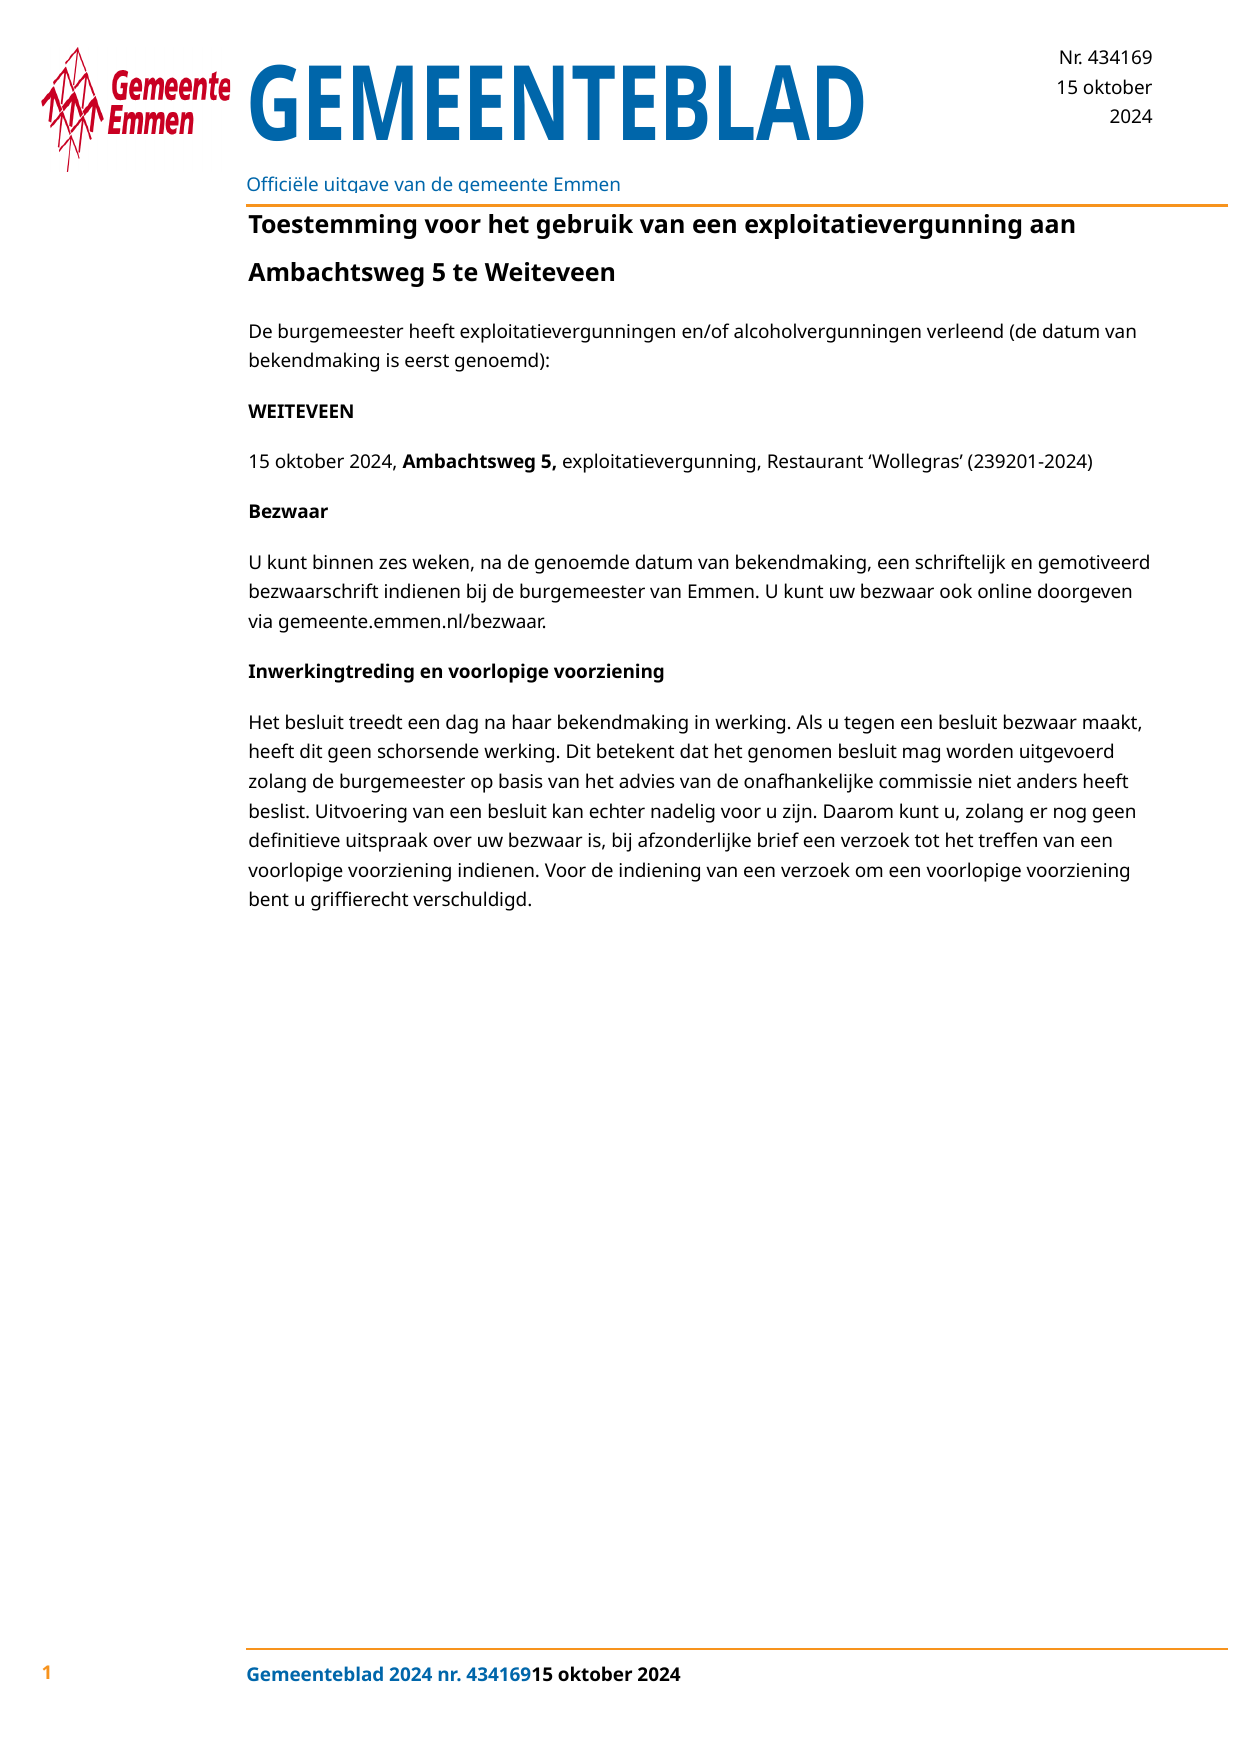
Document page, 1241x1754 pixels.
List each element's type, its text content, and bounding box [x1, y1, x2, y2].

text Inwerkingtreding en voorlopige voorziening [248, 659, 1152, 684]
text WEITEVEEN [248, 398, 1152, 424]
text 15 oktober 2024, Ambachtsweg 5, exploitatievergunning, Restaurant ‘Wollegras’ (239201-2024) [248, 448, 1152, 474]
text Het besluit treedt een dag na haar bekendmaking in werking. Als u tegen een besluit bezwaar maakt, heeft dit geen schorsende werking. Dit betekent dat het genomen besluit mag worden uitgevoerd zolang de burgemeester op basis van het advies van de onafhankelijke commissie niet anders heeft beslist. Uitvoering van een besluit kan echter nadelig voor u zijn. Daarom kunt u, zolang er nog geen definitieve uitspraak over uw bezwaar is, bij afzonderlijke brief een verzoek tot het treffen van een voorlopige voorziening indienen. Voor de indiening van een verzoek om een voorlopige voorziening bent u griffierecht verschuldigd. [248, 709, 1152, 912]
picture [41, 47, 231, 172]
text De burgemeester heeft exploitatievergunningen en/of alcoholvergunningen verleend (de datum van bekendmaking is eerst genoemd): [248, 318, 1152, 373]
text Toestemming voor het gebruik van een exploitatievergunning aan Ambachtsweg 5 te Weiteveen [248, 207, 1152, 288]
text Bezwaar [248, 499, 1152, 524]
text U kunt binnen zes weken, na de genoemde datum van bekendmaking, een schriftelijk en gemotiveerd bezwaarschrift indienen bij de burgemeester van Emmen. U kunt uw bezwaar ook online doorgeven via gemeente.emmen.nl/bezwaar. [248, 549, 1152, 634]
